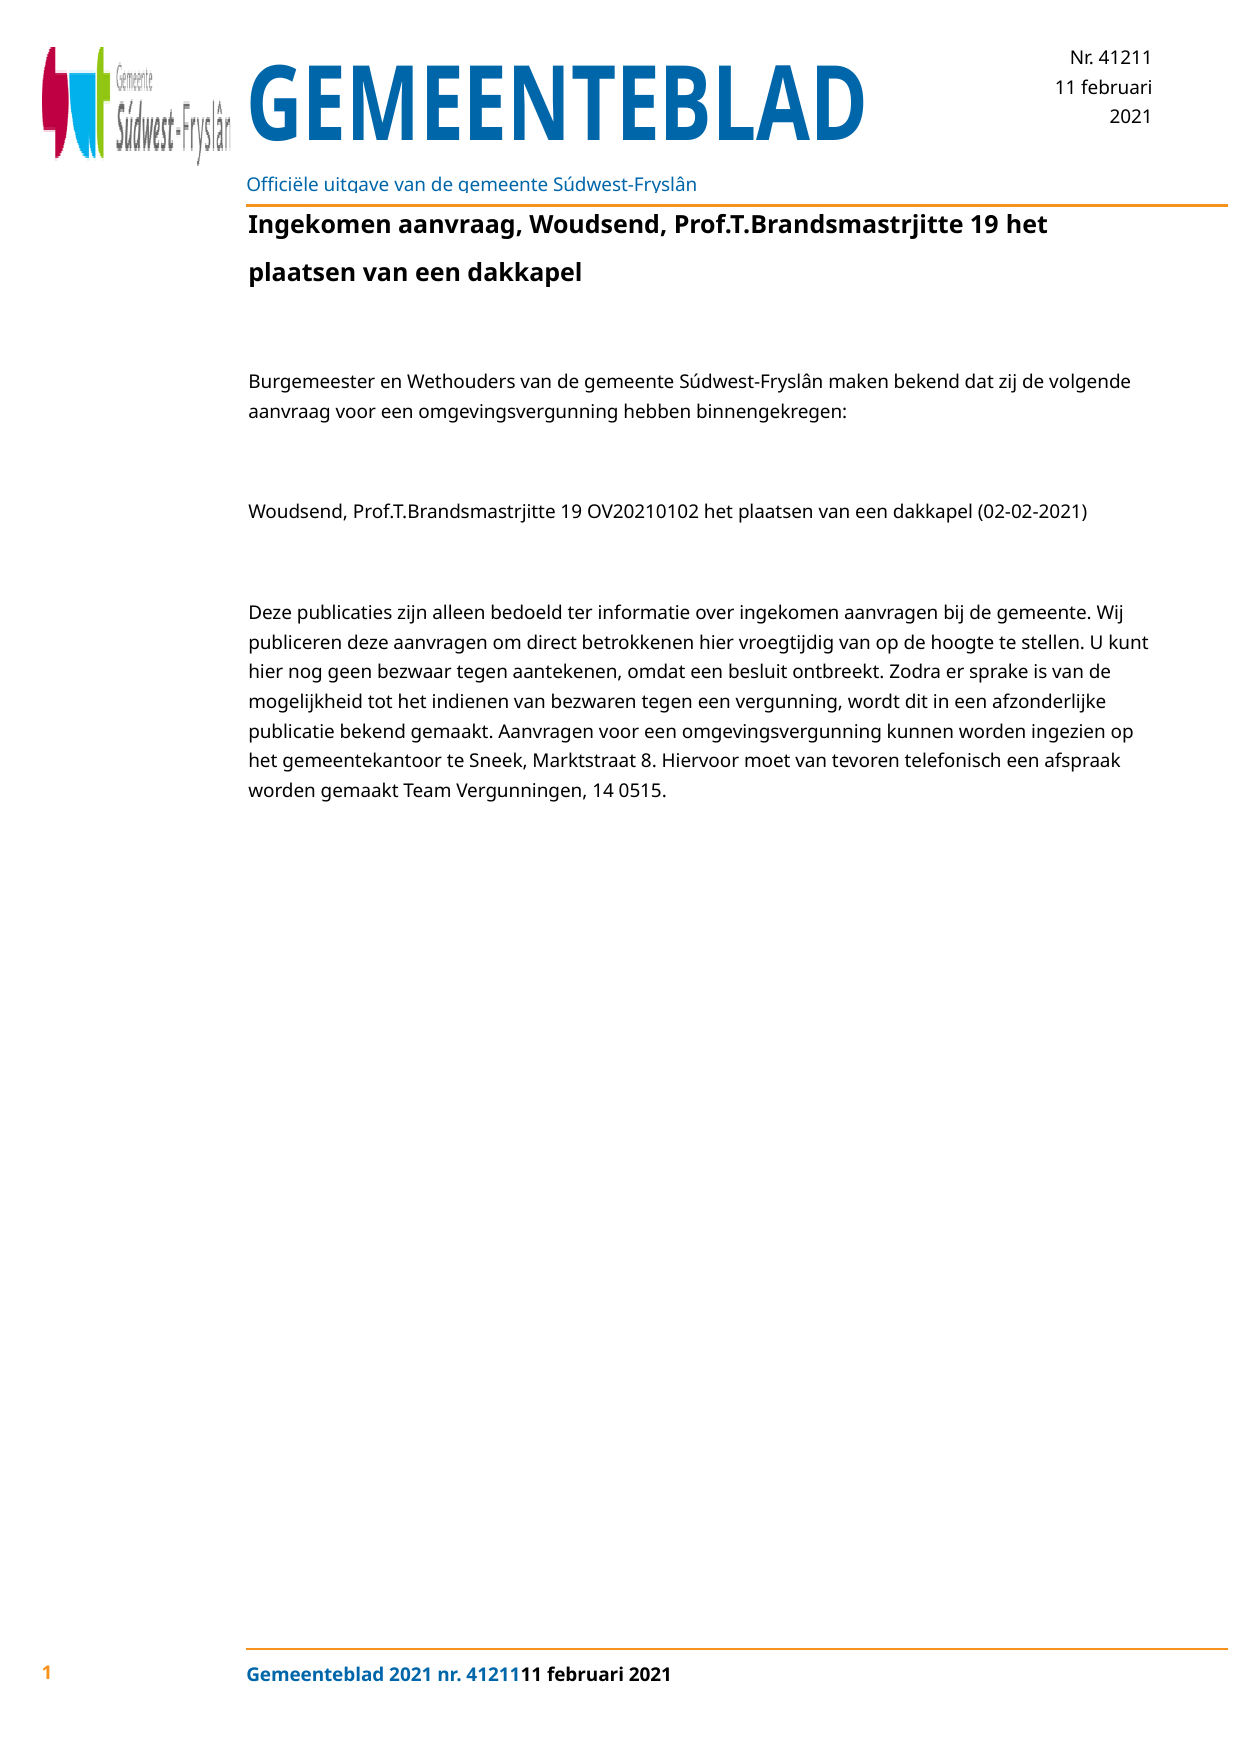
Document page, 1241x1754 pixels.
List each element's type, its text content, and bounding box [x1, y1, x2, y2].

text Ingekomen aanvraag, Woudsend, Prof.T.Brandsmastrjitte 19 het plaatsen van een dakkapel [248, 207, 1152, 288]
text Deze publicaties zijn alleen bedoeld ter informatie over ingekomen aanvragen bij de gemeente. Wij publiceren deze aanvragen om direct betrokkenen hier vroegtijdig van op de hoogte te stellen. U kunt hier nog geen bezwaar tegen aantekenen, omdat een besluit ontbreekt. Zodra er sprake is van de mogelijkheid tot het indienen van bezwaren tegen een vergunning, wordt dit in een afzonderlijke publicatie bekend gemaakt. Aanvragen voor een omgevingsvergunning kunnen worden ingezien op het gemeentekantoor te Sneek, Marktstraat 8. Hiervoor moet van tevoren telefonisch een afspraak worden gemaakt Team Vergunningen, 14 0515. [248, 599, 1152, 803]
text Burgemeester en Wethouders van de gemeente Súdwest-Fryslân maken bekend dat zij de volgende aanvraag voor een omgevingsvergunning hebben binnengekregen: [248, 368, 1152, 424]
text Woudsend, Prof.T.Brandsmastrjitte 19 OV20210102 het plaatsen van een dakkapel (02-02-2021) [248, 499, 1152, 524]
picture [41, 47, 231, 172]
